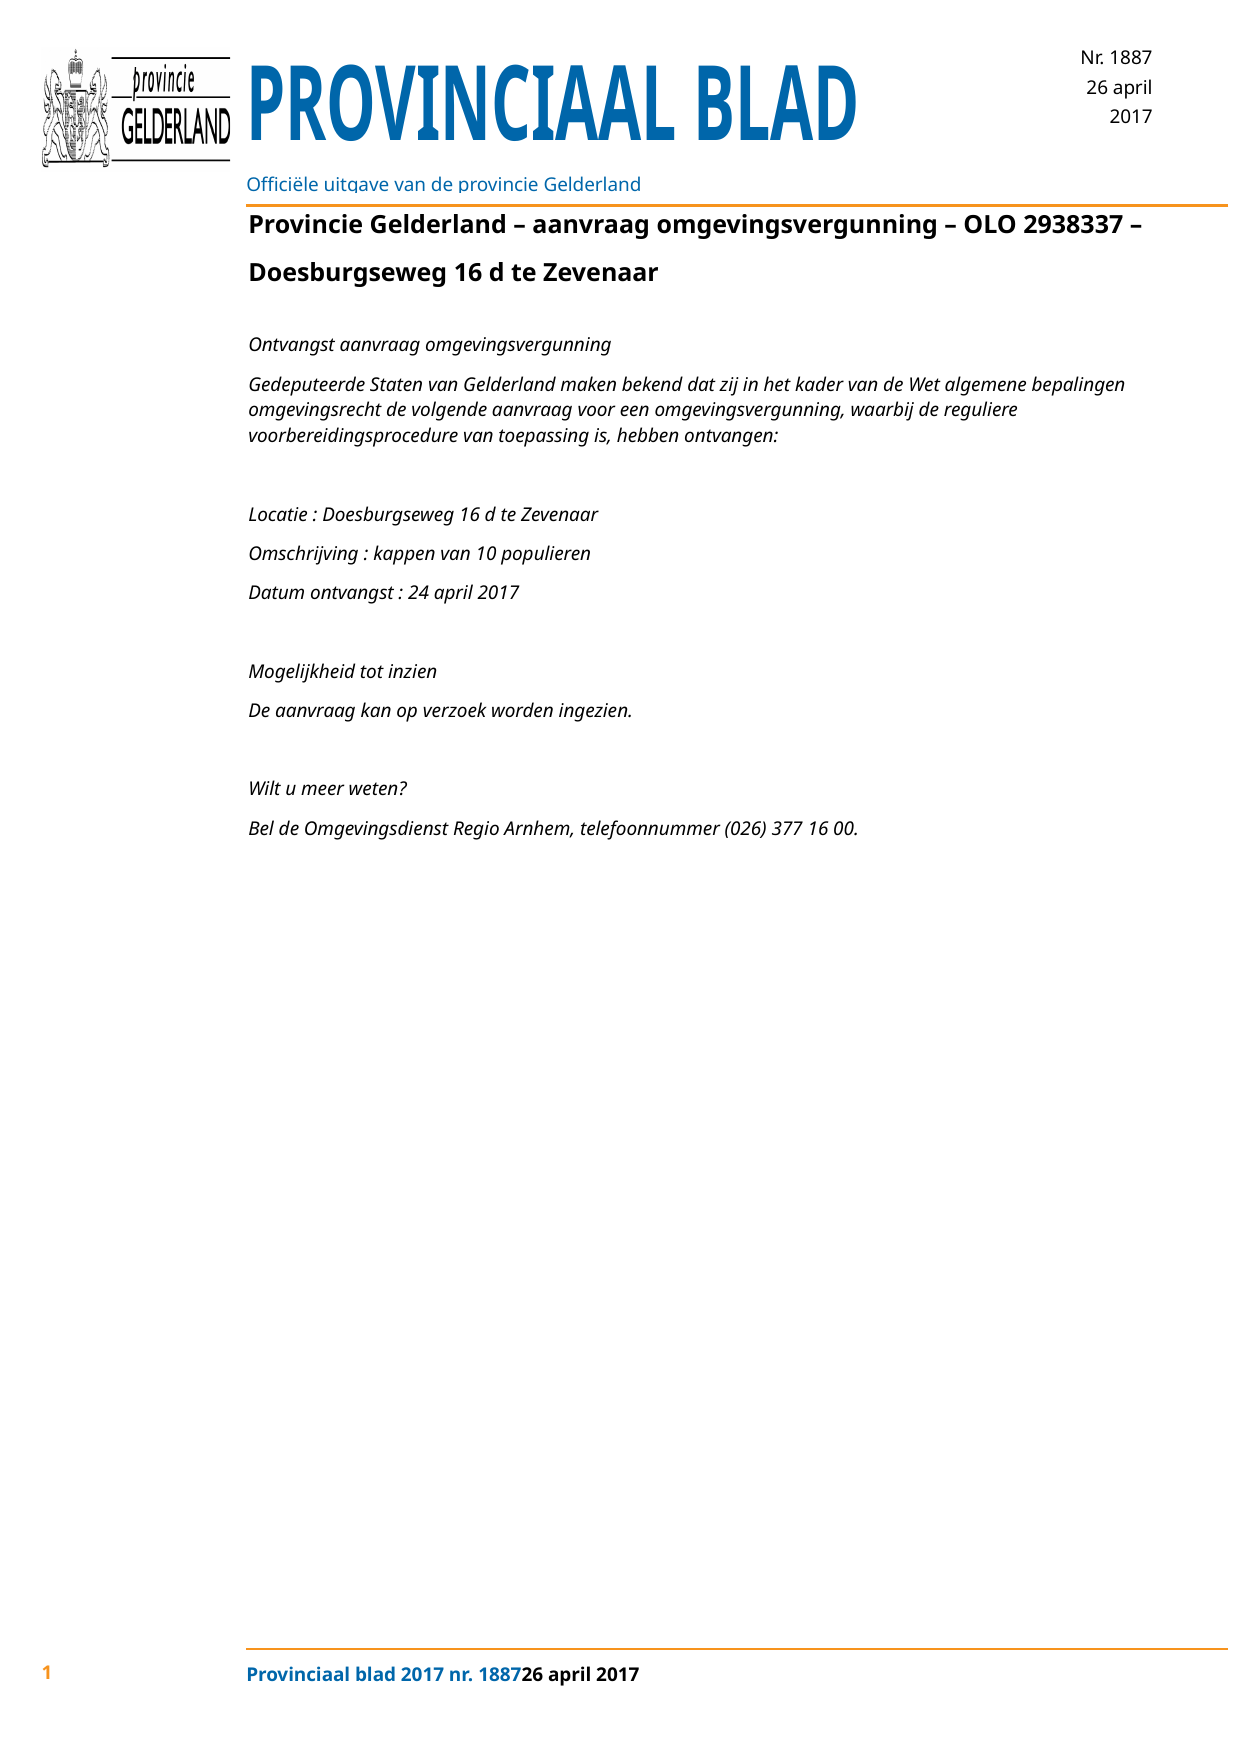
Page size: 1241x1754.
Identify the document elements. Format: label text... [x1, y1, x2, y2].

text Mogelijkheid tot inzien [248, 658, 1152, 683]
text Gedeputeerde Staten van Gelderland maken bekend dat zij in het kader van de Wet algemene bepalingen omgevingsrecht de volgende aanvraag voor een omgevingsvergunning, waarbij de reguliere voorbereidingsprocedure van toepassing is, hebben ontvangen: [248, 371, 1152, 448]
picture [41, 47, 231, 172]
text Datum ontvangst : 24 april 2017 [248, 579, 1152, 605]
text Locatie : Doesburgseweg 16 d te Zevenaar [248, 501, 1152, 526]
text Omschrijving : kappen van 10 populieren [248, 540, 1152, 566]
text Bel de Omgevingsdienst Regio Arnhem, telefoonnummer (026) 377 16 00. [248, 815, 1152, 841]
text De aanvraag kan op verzoek worden ingezien. [248, 697, 1152, 723]
text Wilt u meer weten? [248, 776, 1152, 801]
text Ontvangst aanvraag omgevingsvergunning [248, 331, 1152, 357]
text Provincie Gelderland – aanvraag omgevingsvergunning – OLO 2938337 – Doesburgseweg 16 d te Zevenaar [248, 207, 1152, 288]
